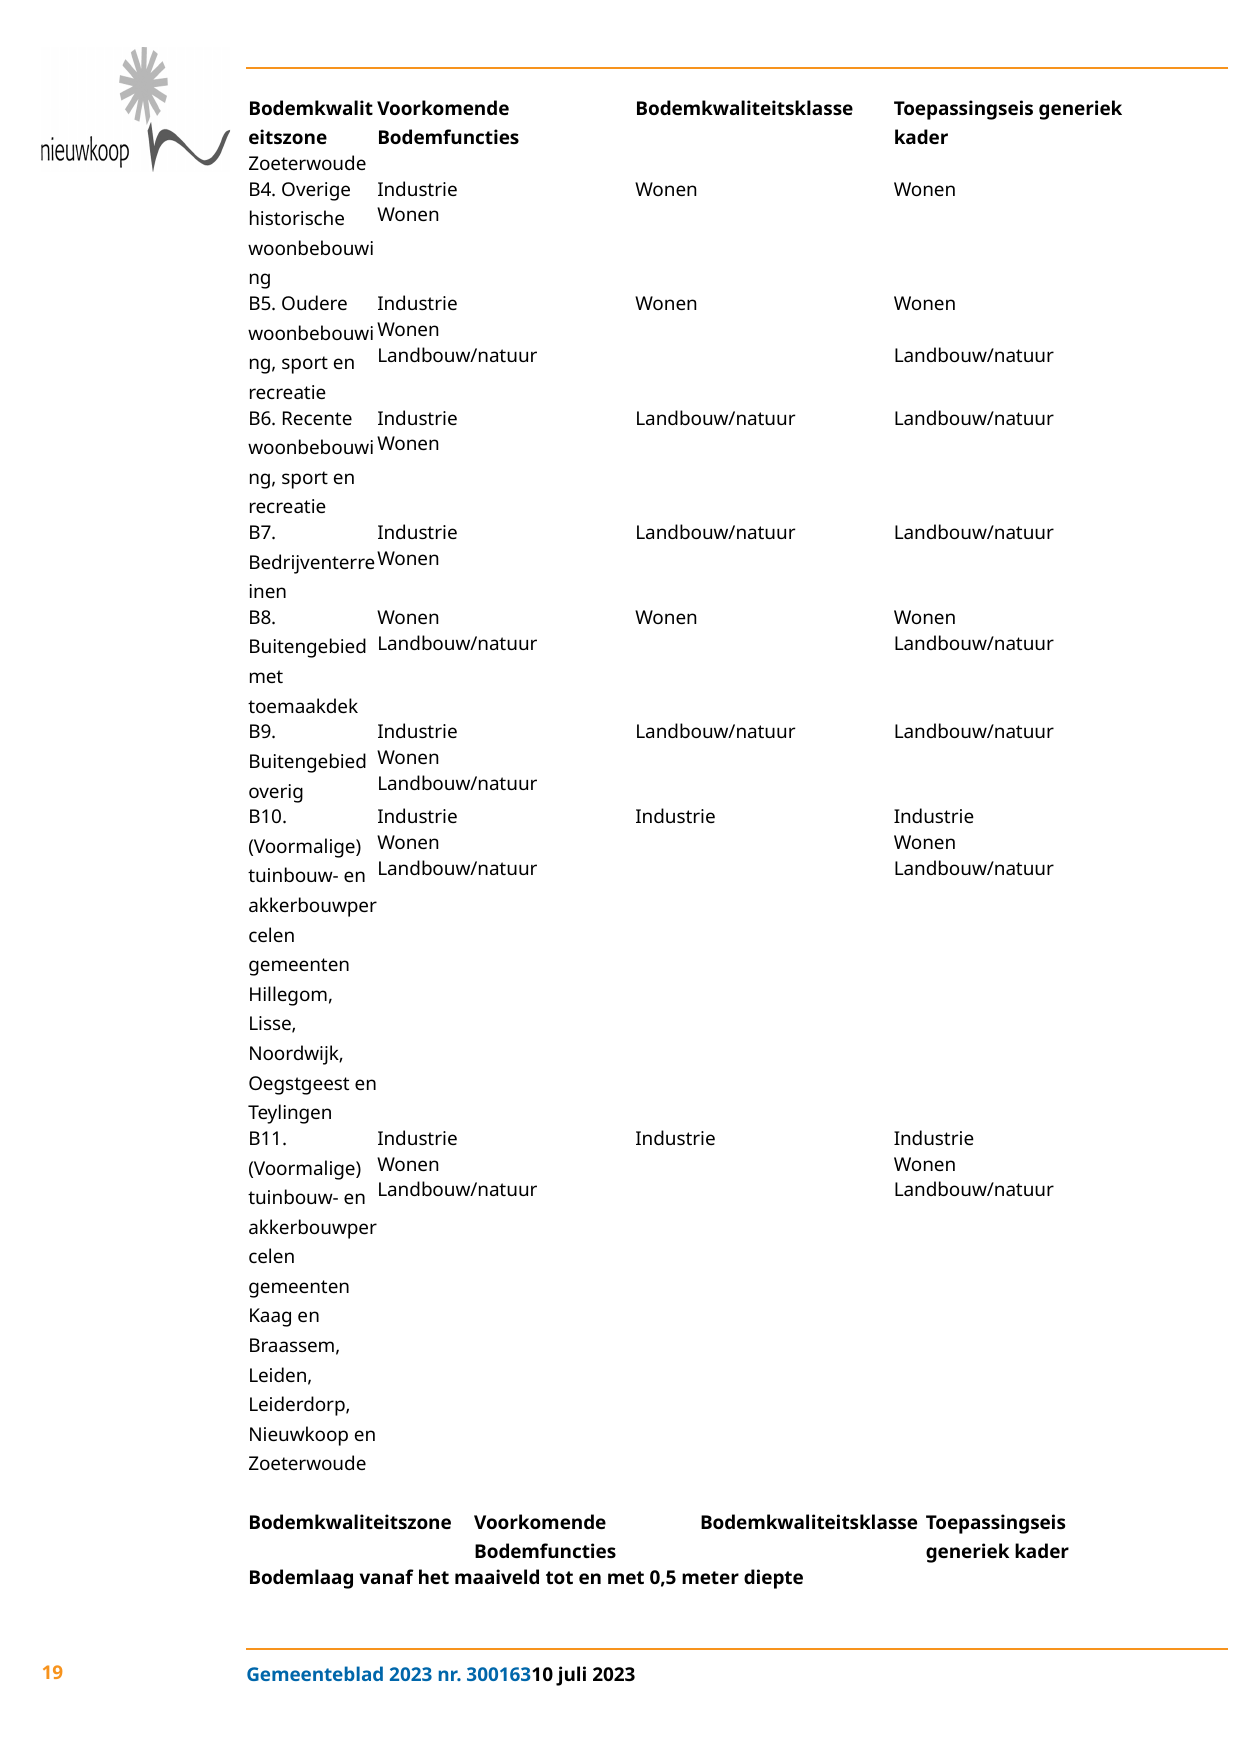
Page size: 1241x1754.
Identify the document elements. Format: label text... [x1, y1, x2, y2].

table_cell Wonen [377, 316, 635, 342]
table_cell Landbouw/natuur [635, 405, 893, 519]
table_cell Landbouw/natuur [894, 342, 1152, 405]
table_cell Wonen [377, 744, 635, 770]
table_cell B5. Oudere woonbebouwing, sport en recreatie [248, 290, 377, 405]
table_header Bodemkwaliteitszone [248, 1509, 474, 1564]
table_cell Wonen [377, 431, 635, 519]
table_cell Industrie [377, 176, 635, 202]
table_header Bodemkwaliteitsklasse [700, 1509, 926, 1564]
table_cell Landbouw/natuur [894, 855, 1152, 1125]
table_cell Bodemlaag vanaf het maaiveld tot en met 0,5 meter diepte [248, 1565, 1152, 1590]
picture [41, 47, 231, 172]
table_cell Wonen [894, 829, 1152, 855]
table_cell Wonen [894, 604, 1152, 630]
table_header Voorkomende Bodemfuncties [474, 1509, 700, 1564]
table_cell Zoeterwoude [248, 150, 377, 176]
table_cell Wonen [377, 1151, 635, 1177]
table_cell Landbouw/natuur [377, 1177, 635, 1476]
table_cell Industrie [377, 290, 635, 316]
table_cell Landbouw/natuur [635, 519, 893, 604]
table_cell Wonen [635, 290, 893, 405]
table_cell Wonen [377, 604, 635, 630]
table_cell Industrie [377, 405, 635, 431]
table_cell Landbouw/natuur [894, 719, 1152, 803]
table_cell Wonen [377, 829, 635, 855]
table_cell [377, 150, 635, 176]
table_cell Wonen [894, 290, 1152, 342]
table_header Toepassingseis generiek kader [894, 95, 1152, 150]
table_cell Industrie [894, 1125, 1152, 1151]
table_cell [894, 150, 1152, 176]
table_cell Industrie [377, 519, 635, 545]
table_header Toepassingseis generiek kader [926, 1509, 1152, 1564]
table_cell Industrie [377, 804, 635, 829]
table_cell B9. Buitengebied overig [248, 719, 377, 803]
table_cell Landbouw/natuur [377, 770, 635, 803]
table_header Voorkomende Bodemfuncties [377, 95, 635, 150]
table_cell B7. Bedrijventerreinen [248, 519, 377, 604]
table_cell Landbouw/natuur [635, 719, 893, 803]
table_header Bodemkwaliteitsklasse [635, 95, 893, 150]
table_cell Industrie [894, 804, 1152, 829]
table_cell Industrie [377, 719, 635, 744]
table_cell Wonen [635, 176, 893, 290]
table_cell Landbouw/natuur [894, 1177, 1152, 1476]
table_cell B8. Buitengebied met toemaakdek [248, 604, 377, 719]
table_cell Landbouw/natuur [894, 519, 1152, 604]
table_cell Wonen [894, 1151, 1152, 1177]
table_cell Industrie [377, 1125, 635, 1151]
table_header Bodemkwaliteitszone [248, 95, 377, 150]
table_cell Landbouw/natuur [377, 342, 635, 405]
table_cell Landbouw/natuur [377, 855, 635, 1125]
table_cell Wonen [635, 604, 893, 719]
table_cell [635, 150, 893, 176]
table_cell B6. Recente woonbebouwing, sport en recreatie [248, 405, 377, 519]
table_cell Wonen [894, 176, 1152, 290]
table_cell Landbouw/natuur [894, 405, 1152, 519]
table_cell Wonen [377, 545, 635, 604]
table_cell B4. Overige historische woonbebouwing [248, 176, 377, 290]
table_cell Industrie [635, 1125, 893, 1476]
table_cell B10. (Voormalige) tuinbouw- en akkerbouwpercelen gemeenten Hillegom, Lisse, Noordwijk, Oegstgeest en Teylingen [248, 804, 377, 1125]
table_cell Landbouw/natuur [377, 630, 635, 719]
table_cell B11. (Voormalige) tuinbouw- en akkerbouwpercelen gemeenten Kaag en Braassem, Leiden, Leiderdorp, Nieuwkoop en Zoeterwoude [248, 1125, 377, 1476]
table_cell Industrie [635, 804, 893, 1125]
table_cell Landbouw/natuur [894, 630, 1152, 719]
table_cell Wonen [377, 202, 635, 290]
